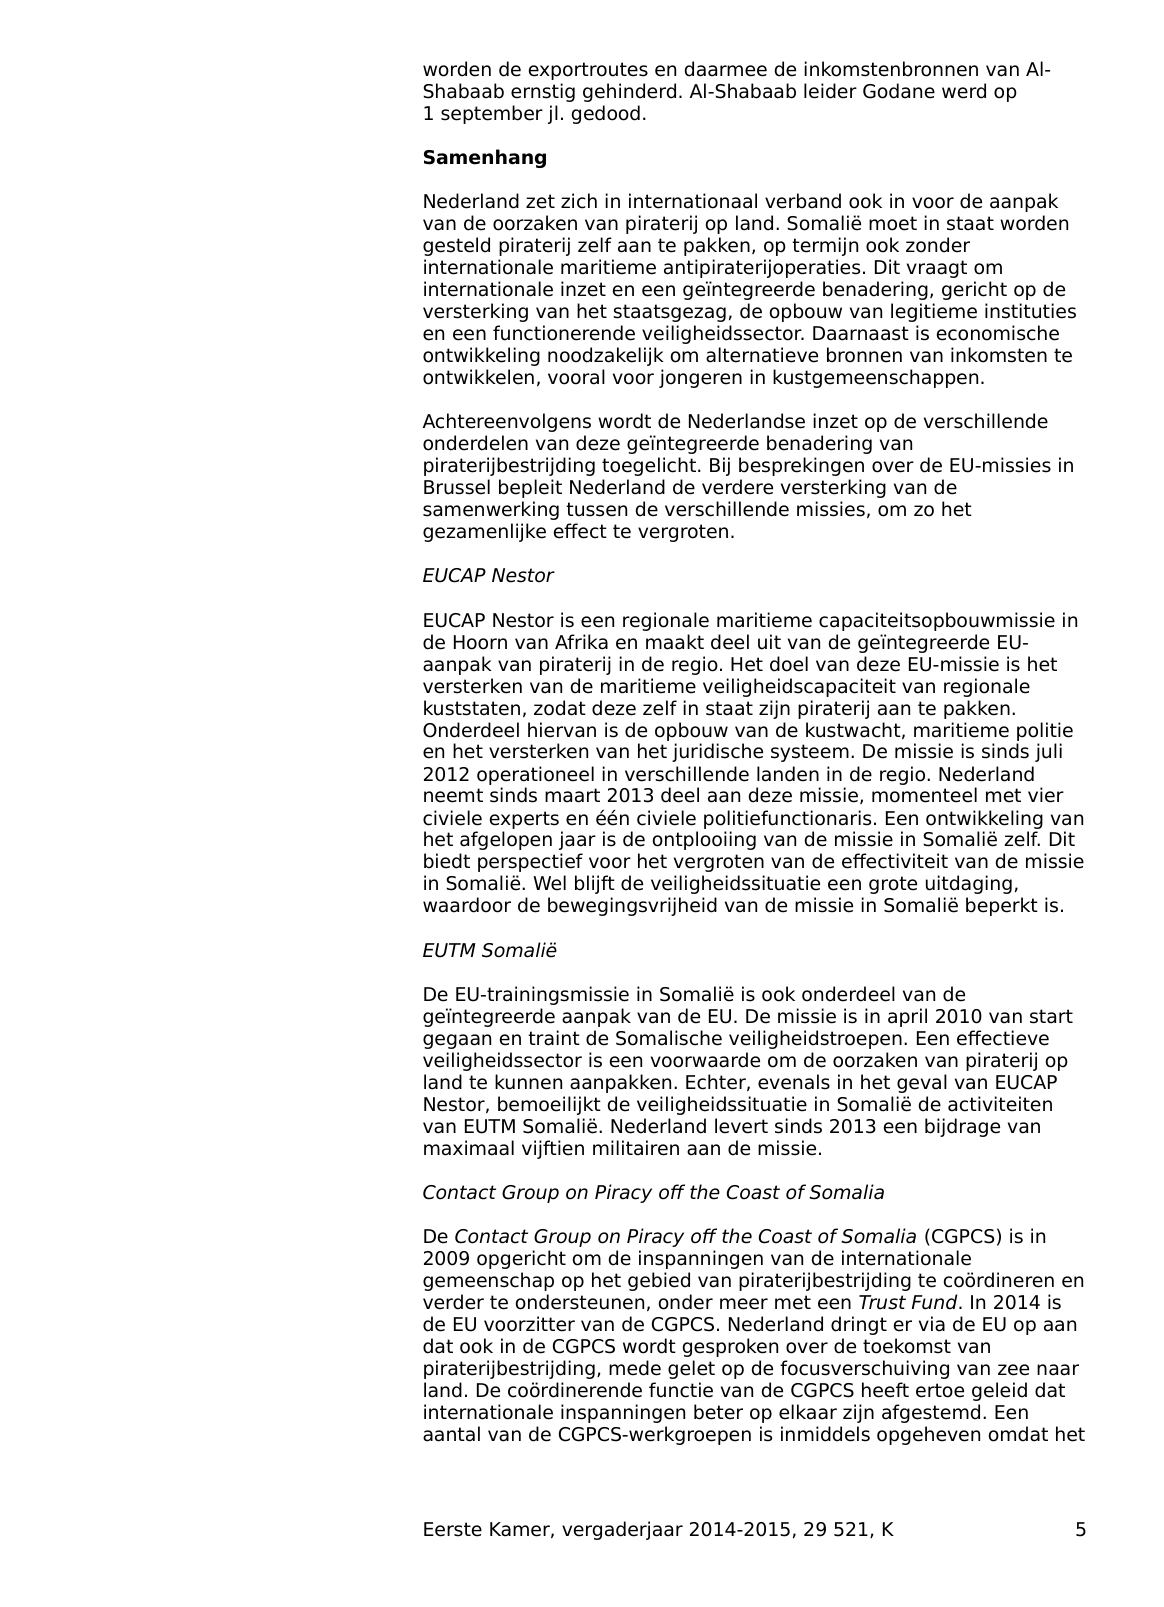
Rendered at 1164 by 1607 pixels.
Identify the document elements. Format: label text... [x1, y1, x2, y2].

subtitle EUCAP Nestor [422, 565, 1087, 587]
subtitle Samenhang [422, 147, 1087, 169]
text De Contact Group on Piracy off the Coast of Somalia (CGPCS) is in 2009 opgericht om de inspanningen van de internationale gemeenschap op het gebied van piraterijbestrijding te coördineren en verder te ondersteunen, onder meer met een Trust Fund. In 2014 is de EU voorzitter van de CGPCS. Nederland dringt er via de EU op aan dat ook in de CGPCS wordt gesproken over de toekomst van piraterijbestrijding, mede gelet op de focusverschuiving van zee naar land. De coördinerende functie van de CGPCS heeft ertoe geleid dat internationale inspanningen beter op elkaar zijn afgestemd. Een aantal van de CGPCS-werkgroepen is inmiddels opgeheven omdat het [422, 1226, 1087, 1446]
text worden de exportroutes en daarmee de inkomstenbronnen van Al-Shabaab ernstig gehinderd. Al-Shabaab leider Godane werd op 1 september jl. gedood. [422, 59, 1087, 125]
text EUCAP Nestor is een regionale maritieme capaciteitsopbouwmissie in de Hoorn van Afrika en maakt deel uit van de geïntegreerde EU-aanpak van piraterij in de regio. Het doel van deze EU-missie is het versterken van de maritieme veiligheidscapaciteit van regionale kuststaten, zodat deze zelf in staat zijn piraterij aan te pakken. Onderdeel hiervan is de opbouw van de kustwacht, maritieme politie en het versterken van het juridische systeem. De missie is sinds juli 2012 operationeel in verschillende landen in de regio. Nederland neemt sinds maart 2013 deel aan deze missie, momenteel met vier civiele experts en één civiele politiefunctionaris. Een ontwikkeling van het afgelopen jaar is de ontplooiing van de missie in Somalië zelf. Dit biedt perspectief voor het vergroten van de effectiviteit van de missie in Somalië. Wel blijft de veiligheidssituatie een grote uitdaging, waardoor de bewegingsvrijheid van de missie in Somalië beperkt is. [422, 609, 1087, 917]
subtitle EUTM Somalië [422, 939, 1087, 961]
text De EU-trainingsmissie in Somalië is ook onderdeel van de geïntegreerde aanpak van de EU. De missie is in april 2010 van start gegaan en traint de Somalische veiligheidstroepen. Een effectieve veiligheidssector is een voorwaarde om de oorzaken van piraterij op land te kunnen aanpakken. Echter, evenals in het geval van EUCAP Nestor, bemoeilijkt de veiligheidssituatie in Somalië de activiteiten van EUTM Somalië. Nederland levert sinds 2013 een bijdrage van maximaal vijftien militairen aan de missie. [422, 984, 1087, 1159]
subtitle Contact Group on Piracy off the Coast of Somalia [422, 1182, 1087, 1204]
text Nederland zet zich in internationaal verband ook in voor de aanpak van de oorzaken van piraterij op land. Somalië moet in staat worden gesteld piraterij zelf aan te pakken, op termijn ook zonder internationale maritieme antipiraterijoperaties. Dit vraagt om internationale inzet en een geïntegreerde benadering, gericht op de versterking van het staatsgezag, de opbouw van legitieme instituties en een functionerende veiligheidssector. Daarnaast is economische ontwikkeling noodzakelijk om alternatieve bronnen van inkomsten te ontwikkelen, vooral voor jongeren in kustgemeenschappen. [422, 191, 1087, 389]
text Achtereenvolgens wordt de Nederlandse inzet op de verschillende onderdelen van deze geïntegreerde benadering van piraterijbestrijding toegelicht. Bij besprekingen over de EU-missies in Brussel bepleit Nederland de verdere versterking van de samenwerking tussen de verschillende missies, om zo het gezamenlijke effect te vergroten. [422, 411, 1087, 543]
